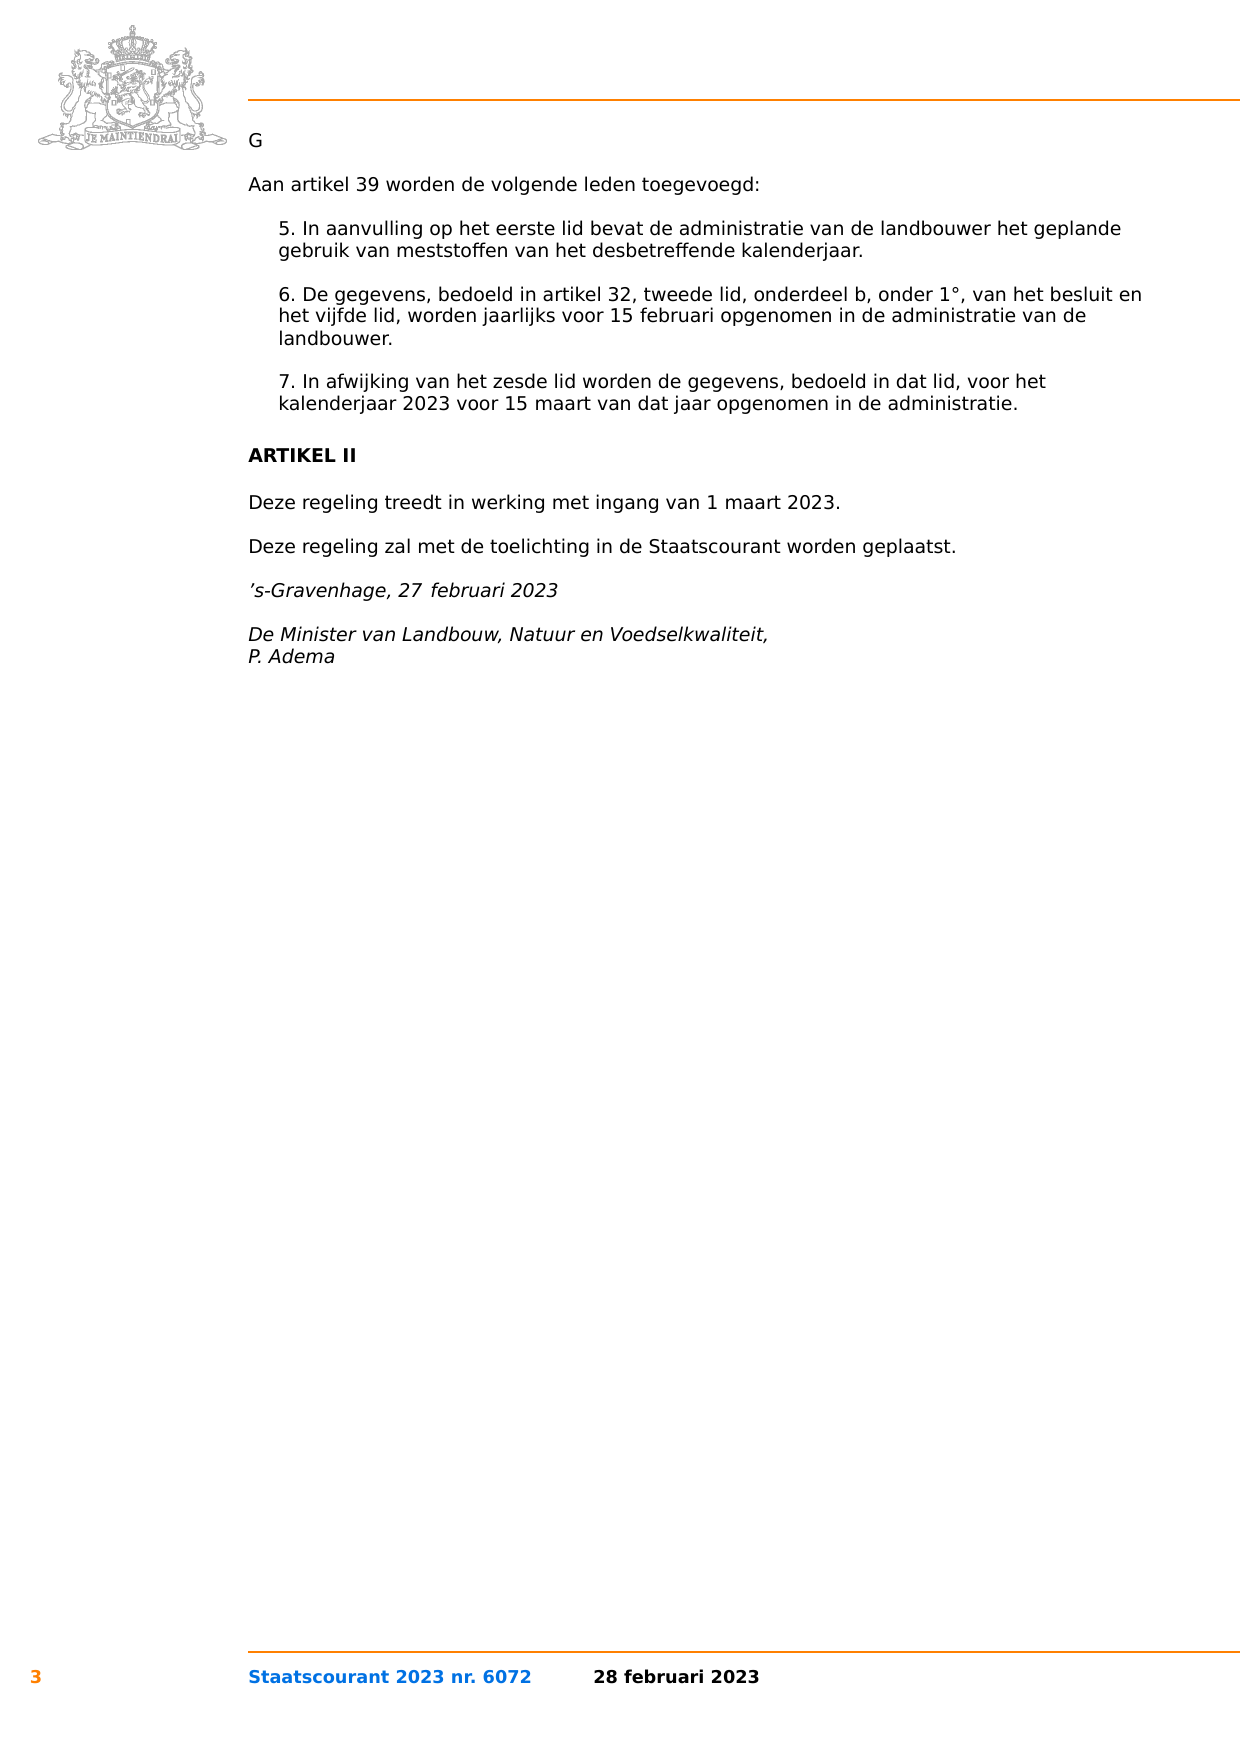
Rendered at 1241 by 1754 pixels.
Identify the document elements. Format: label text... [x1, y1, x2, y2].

text ’s-Gravenhage, 27 februari 2023 [248, 580, 1163, 602]
text Deze regeling treedt in werking met ingang van 1 maart 2023. [248, 492, 1163, 514]
text De Minister van Landbouw, Natuur en Voedselkwaliteit, P. Adema [248, 624, 1163, 668]
text 5. In aanvulling op het eerste lid bevat de administratie van de landbouwer het geplande gebruik van meststoffen van het desbetreffende kalenderjaar. [278, 218, 1163, 262]
text G [248, 130, 1163, 152]
subtitle ARTIKEL II [248, 445, 1163, 467]
text Aan artikel 39 worden de volgende leden toegevoegd: [248, 174, 1163, 196]
text Deze regeling zal met de toelichting in de Staatscourant worden geplaatst. [248, 536, 1163, 558]
text 7. In afwijking van het zesde lid worden de gegevens, bedoeld in dat lid, voor het kalenderjaar 2023 voor 15 maart van dat jaar opgenomen in de administratie. [278, 371, 1163, 415]
text 6. De gegevens, bedoeld in artikel 32, tweede lid, onderdeel b, onder 1°, van het besluit en het vijfde lid, worden jaarlijks voor 15 februari opgenomen in de administratie van de landbouwer. [278, 283, 1163, 349]
picture [38, 25, 227, 150]
